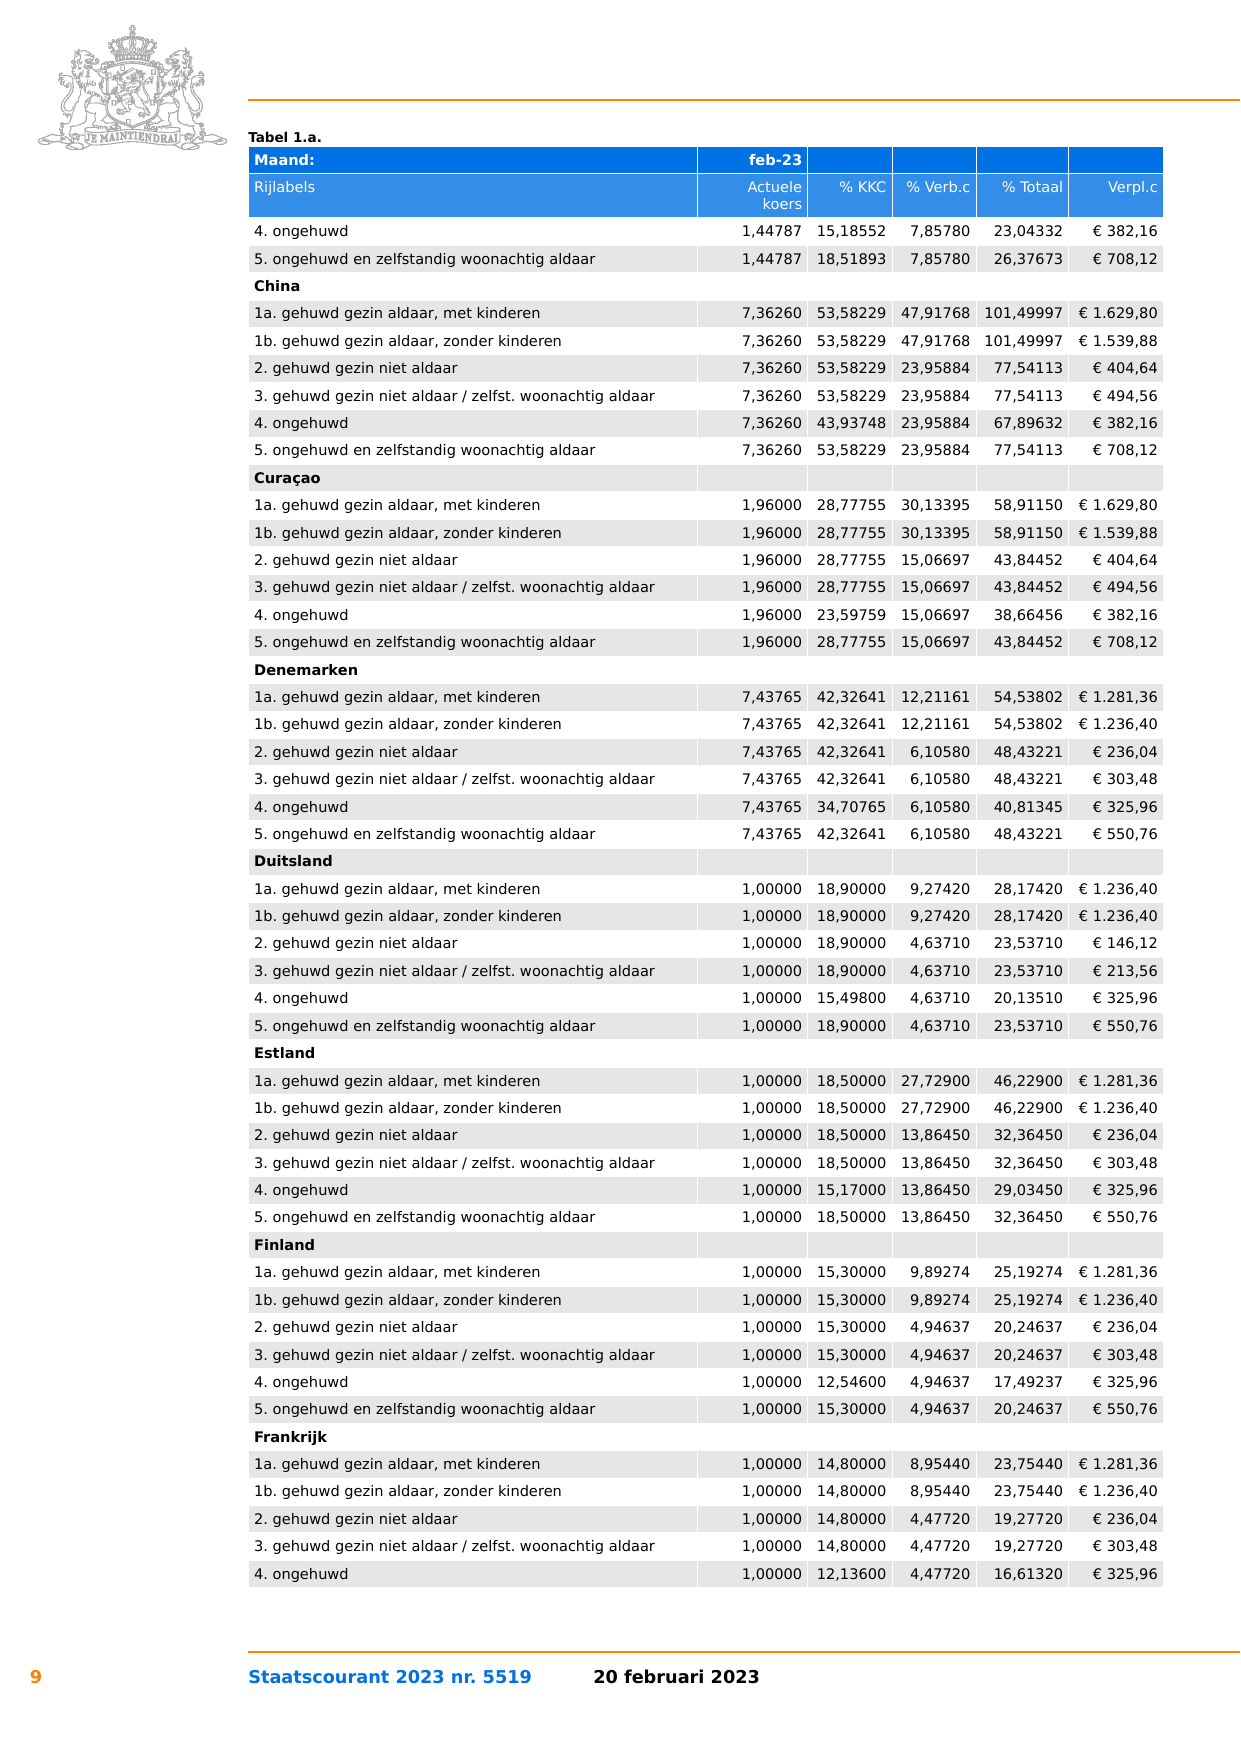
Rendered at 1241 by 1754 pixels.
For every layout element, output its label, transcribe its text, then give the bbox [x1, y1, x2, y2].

table_cell 32,36450 [977, 1205, 1068, 1231]
table_cell 7,43765 [698, 821, 807, 847]
table_cell Frankrijk [249, 1424, 697, 1450]
table_cell 3. gehuwd gezin niet aldaar / zelfst. woonachtig aldaar [249, 1150, 697, 1176]
table_cell 25,19274 [977, 1287, 1068, 1313]
table_cell 3. gehuwd gezin niet aldaar / zelfst. woonachtig aldaar [249, 1342, 697, 1368]
table_cell 20,24637 [977, 1314, 1068, 1341]
table_cell 9,27420 [893, 903, 976, 930]
table_cell 1,00000 [698, 1123, 807, 1149]
table_cell 1,00000 [698, 1095, 807, 1121]
table_cell 27,72900 [893, 1068, 976, 1094]
table_cell [698, 273, 807, 299]
table_cell 7,43765 [698, 712, 807, 738]
table_cell 47,91768 [893, 301, 976, 327]
table_cell 7,85780 [893, 246, 976, 272]
table_cell 1a. gehuwd gezin aldaar, met kinderen [249, 876, 697, 902]
table_cell 4. ongehuwd [249, 602, 697, 628]
table_cell Maand: [249, 147, 697, 173]
table_cell 1,00000 [698, 1369, 807, 1395]
table_cell 1,96000 [698, 520, 807, 546]
table_cell € 382,16 [1069, 602, 1163, 628]
table_cell 6,10580 [893, 766, 976, 793]
table_cell 3. gehuwd gezin niet aldaar / zelfst. woonachtig aldaar [249, 766, 697, 793]
table_cell [977, 273, 1068, 299]
table_cell Estland [249, 1040, 697, 1067]
table_cell 30,13395 [893, 493, 976, 519]
table_cell 18,90000 [808, 876, 892, 902]
table_cell 1,96000 [698, 629, 807, 656]
table_cell 2. gehuwd gezin niet aldaar [249, 1314, 697, 1341]
table_cell 4. ongehuwd [249, 219, 697, 245]
table_cell 7,36260 [698, 383, 807, 409]
table_cell € 550,76 [1069, 821, 1163, 847]
table_cell [1069, 1232, 1163, 1258]
table_cell 42,32641 [808, 712, 892, 738]
table_cell 1,00000 [698, 1479, 807, 1505]
table_cell € 236,04 [1069, 1123, 1163, 1149]
table_cell 4. ongehuwd [249, 410, 697, 437]
table_cell % Totaal [977, 174, 1068, 217]
table_cell 46,22900 [977, 1068, 1068, 1094]
table_cell 15,06697 [893, 575, 976, 601]
table_cell € 1.236,40 [1069, 1095, 1163, 1121]
table_cell 2. gehuwd gezin niet aldaar [249, 1506, 697, 1532]
table_cell 4. ongehuwd [249, 986, 697, 1012]
table_cell € 303,48 [1069, 1150, 1163, 1176]
table_cell € 1.281,36 [1069, 1451, 1163, 1478]
table_cell [893, 1232, 976, 1258]
table_cell 23,59759 [808, 602, 892, 628]
table_cell [1069, 657, 1163, 683]
table_cell 58,91150 [977, 493, 1068, 519]
table_cell 18,50000 [808, 1095, 892, 1121]
table_cell 23,95884 [893, 410, 976, 437]
table_cell Verpl.c [1069, 174, 1163, 217]
table_cell [893, 1040, 976, 1067]
table_cell € 1.236,40 [1069, 1479, 1163, 1505]
table_cell 53,58229 [808, 355, 892, 382]
table_cell 23,95884 [893, 383, 976, 409]
table_cell 1,00000 [698, 958, 807, 984]
table_cell 15,18552 [808, 219, 892, 245]
table_cell [893, 657, 976, 683]
table_cell € 550,76 [1069, 1205, 1163, 1231]
table_cell 4,63710 [893, 931, 976, 957]
table_cell 1a. gehuwd gezin aldaar, met kinderen [249, 493, 697, 519]
table_cell 1b. gehuwd gezin aldaar, zonder kinderen [249, 712, 697, 738]
table_cell 7,43765 [698, 766, 807, 793]
table_cell 13,86450 [893, 1205, 976, 1231]
table_cell 23,04332 [977, 219, 1068, 245]
table_cell [1069, 147, 1163, 173]
table_cell 28,77755 [808, 493, 892, 519]
table_cell 47,91768 [893, 328, 976, 354]
table_cell 23,75440 [977, 1451, 1068, 1478]
table_cell [698, 849, 807, 875]
table_cell € 1.629,80 [1069, 493, 1163, 519]
table_cell 27,72900 [893, 1095, 976, 1121]
table_cell 1,00000 [698, 1287, 807, 1313]
table_cell 28,77755 [808, 629, 892, 656]
table_cell [893, 465, 976, 491]
table_cell 1,96000 [698, 575, 807, 601]
table_cell 42,32641 [808, 821, 892, 847]
table_cell [977, 849, 1068, 875]
table_cell 15,30000 [808, 1260, 892, 1286]
table_cell 15,30000 [808, 1287, 892, 1313]
table_cell 3. gehuwd gezin niet aldaar / zelfst. woonachtig aldaar [249, 383, 697, 409]
table_cell [808, 273, 892, 299]
table_cell [698, 465, 807, 491]
table_cell 4. ongehuwd [249, 794, 697, 820]
table_cell 29,03450 [977, 1177, 1068, 1204]
table_cell 48,43221 [977, 821, 1068, 847]
table_cell 42,32641 [808, 684, 892, 711]
table_cell 32,36450 [977, 1123, 1068, 1149]
table_cell € 404,64 [1069, 547, 1163, 573]
table_cell 1,00000 [698, 1342, 807, 1368]
table_cell 7,36260 [698, 355, 807, 382]
table_cell 5. ongehuwd en zelfstandig woonachtig aldaar [249, 821, 697, 847]
table_cell 1,00000 [698, 1150, 807, 1176]
table_cell 15,06697 [893, 629, 976, 656]
table_cell 15,06697 [893, 602, 976, 628]
table_cell 1a. gehuwd gezin aldaar, met kinderen [249, 301, 697, 327]
table_cell [893, 849, 976, 875]
table_cell 15,17000 [808, 1177, 892, 1204]
table_cell 19,27720 [977, 1534, 1068, 1560]
table_cell 12,21161 [893, 684, 976, 711]
table_cell 20,24637 [977, 1342, 1068, 1368]
table_cell Finland [249, 1232, 697, 1258]
table_cell 1,44787 [698, 246, 807, 272]
table_cell € 708,12 [1069, 629, 1163, 656]
table_cell 26,37673 [977, 246, 1068, 272]
table_cell [1069, 465, 1163, 491]
table_cell € 708,12 [1069, 246, 1163, 272]
table_cell 18,50000 [808, 1150, 892, 1176]
table_cell [893, 147, 976, 173]
table_cell Curaçao [249, 465, 697, 491]
table_cell € 708,12 [1069, 438, 1163, 464]
table_cell 5. ongehuwd en zelfstandig woonachtig aldaar [249, 246, 697, 272]
table_cell [698, 1040, 807, 1067]
table_cell 18,90000 [808, 903, 892, 930]
table_cell 40,81345 [977, 794, 1068, 820]
table_cell € 1.629,80 [1069, 301, 1163, 327]
table_cell 15,30000 [808, 1342, 892, 1368]
table_cell [808, 1424, 892, 1450]
table_cell € 382,16 [1069, 219, 1163, 245]
table_cell 1,00000 [698, 1177, 807, 1204]
table_cell 1,00000 [698, 1396, 807, 1423]
table_cell 19,27720 [977, 1506, 1068, 1532]
table_cell 46,22900 [977, 1095, 1068, 1121]
table_cell 17,49237 [977, 1369, 1068, 1395]
table_cell Denemarken [249, 657, 697, 683]
table_cell 4,63710 [893, 986, 976, 1012]
table_cell 28,17420 [977, 903, 1068, 930]
table_cell 53,58229 [808, 328, 892, 354]
table_cell € 1.281,36 [1069, 1260, 1163, 1286]
table_cell [893, 1424, 976, 1450]
table_cell 77,54113 [977, 438, 1068, 464]
table_cell 1a. gehuwd gezin aldaar, met kinderen [249, 684, 697, 711]
table_cell 1b. gehuwd gezin aldaar, zonder kinderen [249, 328, 697, 354]
table_cell 48,43221 [977, 766, 1068, 793]
table_cell 1,00000 [698, 1534, 807, 1560]
table_cell 9,27420 [893, 876, 976, 902]
table_cell [808, 465, 892, 491]
table_cell 7,36260 [698, 301, 807, 327]
table_cell [977, 657, 1068, 683]
table_cell 1,96000 [698, 547, 807, 573]
table_cell 7,36260 [698, 328, 807, 354]
picture [38, 25, 227, 150]
table_cell feb-23 [698, 147, 807, 173]
table_cell € 1.539,88 [1069, 520, 1163, 546]
table_cell 2. gehuwd gezin niet aldaar [249, 1123, 697, 1149]
table_cell € 550,76 [1069, 1013, 1163, 1039]
table_cell 30,13395 [893, 520, 976, 546]
table_cell € 494,56 [1069, 383, 1163, 409]
table_cell 1,00000 [698, 1205, 807, 1231]
table_cell € 303,48 [1069, 1534, 1163, 1560]
table_cell 5. ongehuwd en zelfstandig woonachtig aldaar [249, 1205, 697, 1231]
table_cell € 1.236,40 [1069, 712, 1163, 738]
table_cell 14,80000 [808, 1451, 892, 1478]
table_cell € 550,76 [1069, 1396, 1163, 1423]
table_cell [698, 1424, 807, 1450]
table_cell € 303,48 [1069, 766, 1163, 793]
table_cell Actuele koers [698, 174, 807, 217]
table_cell [698, 657, 807, 683]
table_cell [977, 147, 1068, 173]
table_cell [808, 1040, 892, 1067]
table_cell € 1.236,40 [1069, 903, 1163, 930]
table_cell 34,70765 [808, 794, 892, 820]
table_cell € 146,12 [1069, 931, 1163, 957]
table_cell 4,94637 [893, 1369, 976, 1395]
table_cell 101,49997 [977, 328, 1068, 354]
table_cell 6,10580 [893, 794, 976, 820]
table_cell 53,58229 [808, 301, 892, 327]
table_cell [808, 849, 892, 875]
table_cell 77,54113 [977, 383, 1068, 409]
table_cell 42,32641 [808, 766, 892, 793]
table_cell 12,54600 [808, 1369, 892, 1395]
table_cell 18,50000 [808, 1123, 892, 1149]
table_cell € 1.539,88 [1069, 328, 1163, 354]
table_cell 15,30000 [808, 1396, 892, 1423]
table_cell € 325,96 [1069, 1561, 1163, 1587]
table_cell 6,10580 [893, 821, 976, 847]
table_cell € 325,96 [1069, 794, 1163, 820]
table_cell [1069, 1424, 1163, 1450]
table_cell % KKC [808, 174, 892, 217]
table_cell € 325,96 [1069, 1369, 1163, 1395]
table_cell 15,30000 [808, 1314, 892, 1341]
table_cell 18,90000 [808, 958, 892, 984]
table_cell 1,00000 [698, 1068, 807, 1094]
table_cell 7,43765 [698, 794, 807, 820]
table_cell 38,66456 [977, 602, 1068, 628]
table_cell 5. ongehuwd en zelfstandig woonachtig aldaar [249, 1396, 697, 1423]
table_cell 15,06697 [893, 547, 976, 573]
table_cell 18,90000 [808, 1013, 892, 1039]
table_cell 20,24637 [977, 1396, 1068, 1423]
table_cell 7,43765 [698, 739, 807, 765]
table_cell 43,84452 [977, 547, 1068, 573]
table_cell 58,91150 [977, 520, 1068, 546]
table_cell [977, 1040, 1068, 1067]
table_cell 18,50000 [808, 1205, 892, 1231]
table_cell [977, 1424, 1068, 1450]
table_cell 48,43221 [977, 739, 1068, 765]
table_cell 12,21161 [893, 712, 976, 738]
table_cell € 1.236,40 [1069, 1287, 1163, 1313]
table_cell Duitsland [249, 849, 697, 875]
table_cell 13,86450 [893, 1177, 976, 1204]
table_cell € 325,96 [1069, 986, 1163, 1012]
table_cell China [249, 273, 697, 299]
table_cell 13,86450 [893, 1123, 976, 1149]
table_cell 43,93748 [808, 410, 892, 437]
table_cell 18,50000 [808, 1068, 892, 1094]
table_cell 7,43765 [698, 684, 807, 711]
table_cell 42,32641 [808, 739, 892, 765]
table_cell 1b. gehuwd gezin aldaar, zonder kinderen [249, 1287, 697, 1313]
table_cell 2. gehuwd gezin niet aldaar [249, 739, 697, 765]
table_cell 77,54113 [977, 355, 1068, 382]
table_cell 4. ongehuwd [249, 1369, 697, 1395]
table_cell 7,36260 [698, 438, 807, 464]
table_cell 1,96000 [698, 602, 807, 628]
table_cell 15,49800 [808, 986, 892, 1012]
table_cell 4,47720 [893, 1534, 976, 1560]
table_cell % Verb.c [893, 174, 976, 217]
table_cell € 325,96 [1069, 1177, 1163, 1204]
table_cell 5. ongehuwd en zelfstandig woonachtig aldaar [249, 629, 697, 656]
table_cell 43,84452 [977, 575, 1068, 601]
table_cell [977, 465, 1068, 491]
table_cell € 236,04 [1069, 1314, 1163, 1341]
table_cell € 1.281,36 [1069, 684, 1163, 711]
table_cell 3. gehuwd gezin niet aldaar / zelfst. woonachtig aldaar [249, 958, 697, 984]
table_cell Rijlabels [249, 174, 697, 217]
table_cell 8,95440 [893, 1479, 976, 1505]
table_cell [893, 273, 976, 299]
table_cell 18,51893 [808, 246, 892, 272]
table_cell € 303,48 [1069, 1342, 1163, 1368]
table_cell € 494,56 [1069, 575, 1163, 601]
table_cell 4,94637 [893, 1314, 976, 1341]
table_cell [808, 657, 892, 683]
table_cell [698, 1232, 807, 1258]
table_cell 67,89632 [977, 410, 1068, 437]
table_cell 1,00000 [698, 1561, 807, 1587]
table_cell 23,53710 [977, 931, 1068, 957]
table_cell 9,89274 [893, 1287, 976, 1313]
table_cell 4,94637 [893, 1342, 976, 1368]
table_cell 8,95440 [893, 1451, 976, 1478]
table_cell 4. ongehuwd [249, 1177, 697, 1204]
table_cell 6,10580 [893, 739, 976, 765]
table_cell € 213,56 [1069, 958, 1163, 984]
table_cell 54,53802 [977, 712, 1068, 738]
table_cell 18,90000 [808, 931, 892, 957]
table_cell 2. gehuwd gezin niet aldaar [249, 355, 697, 382]
table_cell 5. ongehuwd en zelfstandig woonachtig aldaar [249, 438, 697, 464]
table_cell € 236,04 [1069, 1506, 1163, 1532]
table_cell € 404,64 [1069, 355, 1163, 382]
table_cell 28,77755 [808, 575, 892, 601]
table_cell 4,94637 [893, 1396, 976, 1423]
table_cell 32,36450 [977, 1150, 1068, 1176]
table_cell 14,80000 [808, 1506, 892, 1532]
table_cell 5. ongehuwd en zelfstandig woonachtig aldaar [249, 1013, 697, 1039]
table_cell 1,00000 [698, 1451, 807, 1478]
table_cell 1,96000 [698, 493, 807, 519]
table_cell 7,36260 [698, 410, 807, 437]
table_cell 28,77755 [808, 547, 892, 573]
table_cell 1,44787 [698, 219, 807, 245]
table_cell 1,00000 [698, 1260, 807, 1286]
table_cell 53,58229 [808, 438, 892, 464]
table_cell 101,49997 [977, 301, 1068, 327]
table_cell [1069, 273, 1163, 299]
table_cell € 236,04 [1069, 739, 1163, 765]
table_cell 23,95884 [893, 438, 976, 464]
table_cell [808, 147, 892, 173]
table_cell [808, 1232, 892, 1258]
table_cell € 382,16 [1069, 410, 1163, 437]
table_cell 4,63710 [893, 1013, 976, 1039]
table_cell 23,53710 [977, 958, 1068, 984]
table_cell 23,53710 [977, 1013, 1068, 1039]
table_cell 1,00000 [698, 986, 807, 1012]
table_cell 1b. gehuwd gezin aldaar, zonder kinderen [249, 1095, 697, 1121]
table_cell 2. gehuwd gezin niet aldaar [249, 547, 697, 573]
table_cell 1a. gehuwd gezin aldaar, met kinderen [249, 1260, 697, 1286]
table_cell 9,89274 [893, 1260, 976, 1286]
table_cell 2. gehuwd gezin niet aldaar [249, 931, 697, 957]
table_cell 20,13510 [977, 986, 1068, 1012]
table_cell 12,13600 [808, 1561, 892, 1587]
table_cell 1b. gehuwd gezin aldaar, zonder kinderen [249, 903, 697, 930]
table_cell 1,00000 [698, 1013, 807, 1039]
table_cell [1069, 1040, 1163, 1067]
table_cell 7,85780 [893, 219, 976, 245]
table_cell 1a. gehuwd gezin aldaar, met kinderen [249, 1451, 697, 1478]
table_cell 4,63710 [893, 958, 976, 984]
table_cell 1,00000 [698, 1506, 807, 1532]
table_cell 14,80000 [808, 1479, 892, 1505]
table_cell 28,17420 [977, 876, 1068, 902]
table_cell 1b. gehuwd gezin aldaar, zonder kinderen [249, 1479, 697, 1505]
table_cell 1,00000 [698, 1314, 807, 1341]
table_cell € 1.281,36 [1069, 1068, 1163, 1094]
table_cell 13,86450 [893, 1150, 976, 1176]
table_cell 1,00000 [698, 876, 807, 902]
table_cell [1069, 849, 1163, 875]
table_cell 23,95884 [893, 355, 976, 382]
table_cell [977, 1232, 1068, 1258]
table_cell 14,80000 [808, 1534, 892, 1560]
table_cell 1,00000 [698, 931, 807, 957]
table_cell 54,53802 [977, 684, 1068, 711]
table_header Tabel 1.a. [248, 130, 1163, 146]
table_cell 16,61320 [977, 1561, 1068, 1587]
table_cell 3. gehuwd gezin niet aldaar / zelfst. woonachtig aldaar [249, 1534, 697, 1560]
table_cell 23,75440 [977, 1479, 1068, 1505]
table_cell 25,19274 [977, 1260, 1068, 1286]
table_cell 53,58229 [808, 383, 892, 409]
table_cell 3. gehuwd gezin niet aldaar / zelfst. woonachtig aldaar [249, 575, 697, 601]
table_cell 43,84452 [977, 629, 1068, 656]
table_cell 28,77755 [808, 520, 892, 546]
table_cell 4. ongehuwd [249, 1561, 697, 1587]
table_cell € 1.236,40 [1069, 876, 1163, 902]
table_cell 4,47720 [893, 1561, 976, 1587]
table_cell 1,00000 [698, 903, 807, 930]
table_cell 4,47720 [893, 1506, 976, 1532]
table_cell 1b. gehuwd gezin aldaar, zonder kinderen [249, 520, 697, 546]
table_cell 1a. gehuwd gezin aldaar, met kinderen [249, 1068, 697, 1094]
